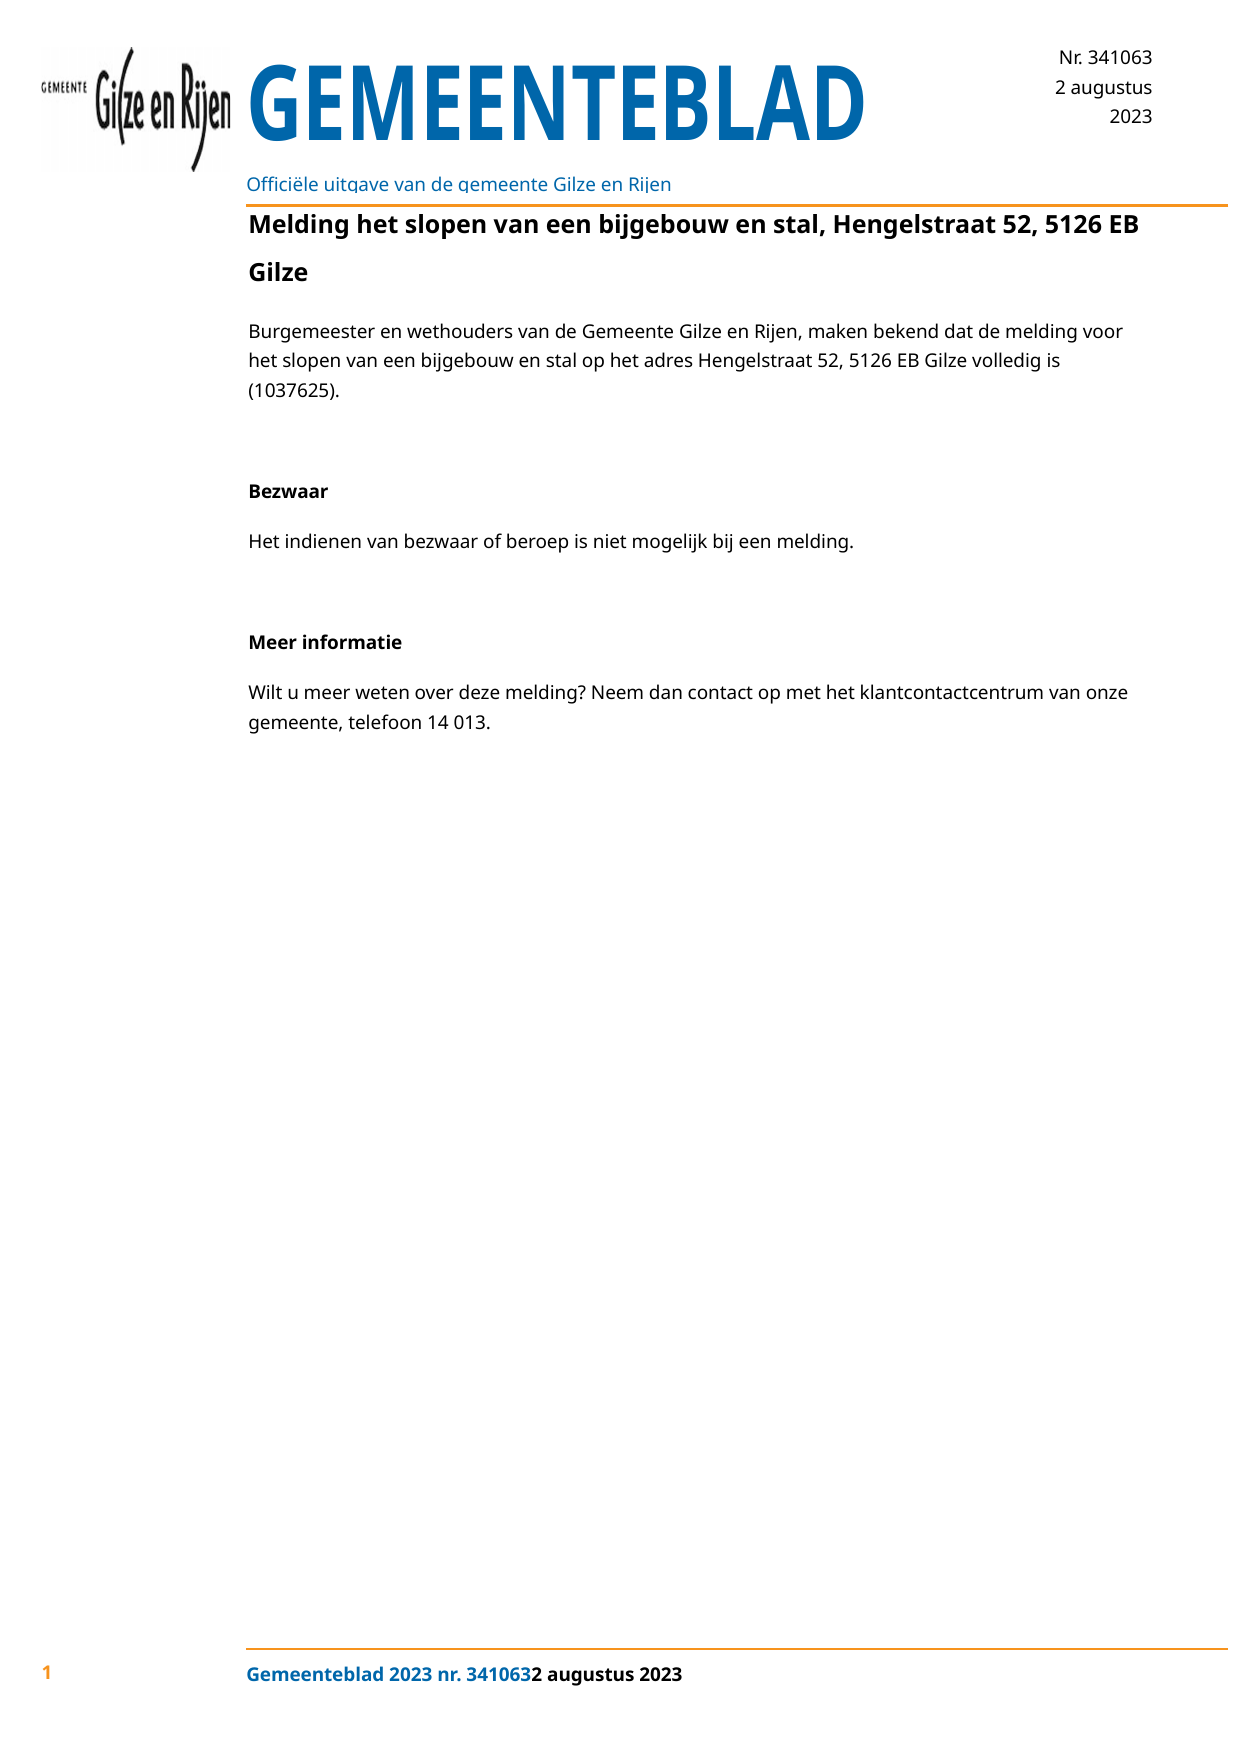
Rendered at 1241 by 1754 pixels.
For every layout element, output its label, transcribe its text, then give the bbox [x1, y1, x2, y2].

text Meer informatie [248, 629, 1152, 655]
text Bezwaar [248, 478, 1152, 504]
text Burgemeester en wethouders van de Gemeente Gilze en Rijen, maken bekend dat de melding voor het slopen van een bijgebouw en stal op het adres Hengelstraat 52, 5126 EB Gilze volledig is (1037625). [248, 318, 1152, 403]
text Het indienen van bezwaar of beroep is niet mogelijk bij een melding. [248, 528, 1152, 554]
text Wilt u meer weten over deze melding? Neem dan contact op met het klantcontactcentrum van onze gemeente, telefoon 14 013. [248, 679, 1152, 735]
text Melding het slopen van een bijgebouw en stal, Hengelstraat 52, 5126 EB Gilze [248, 207, 1152, 288]
picture [41, 47, 231, 172]
